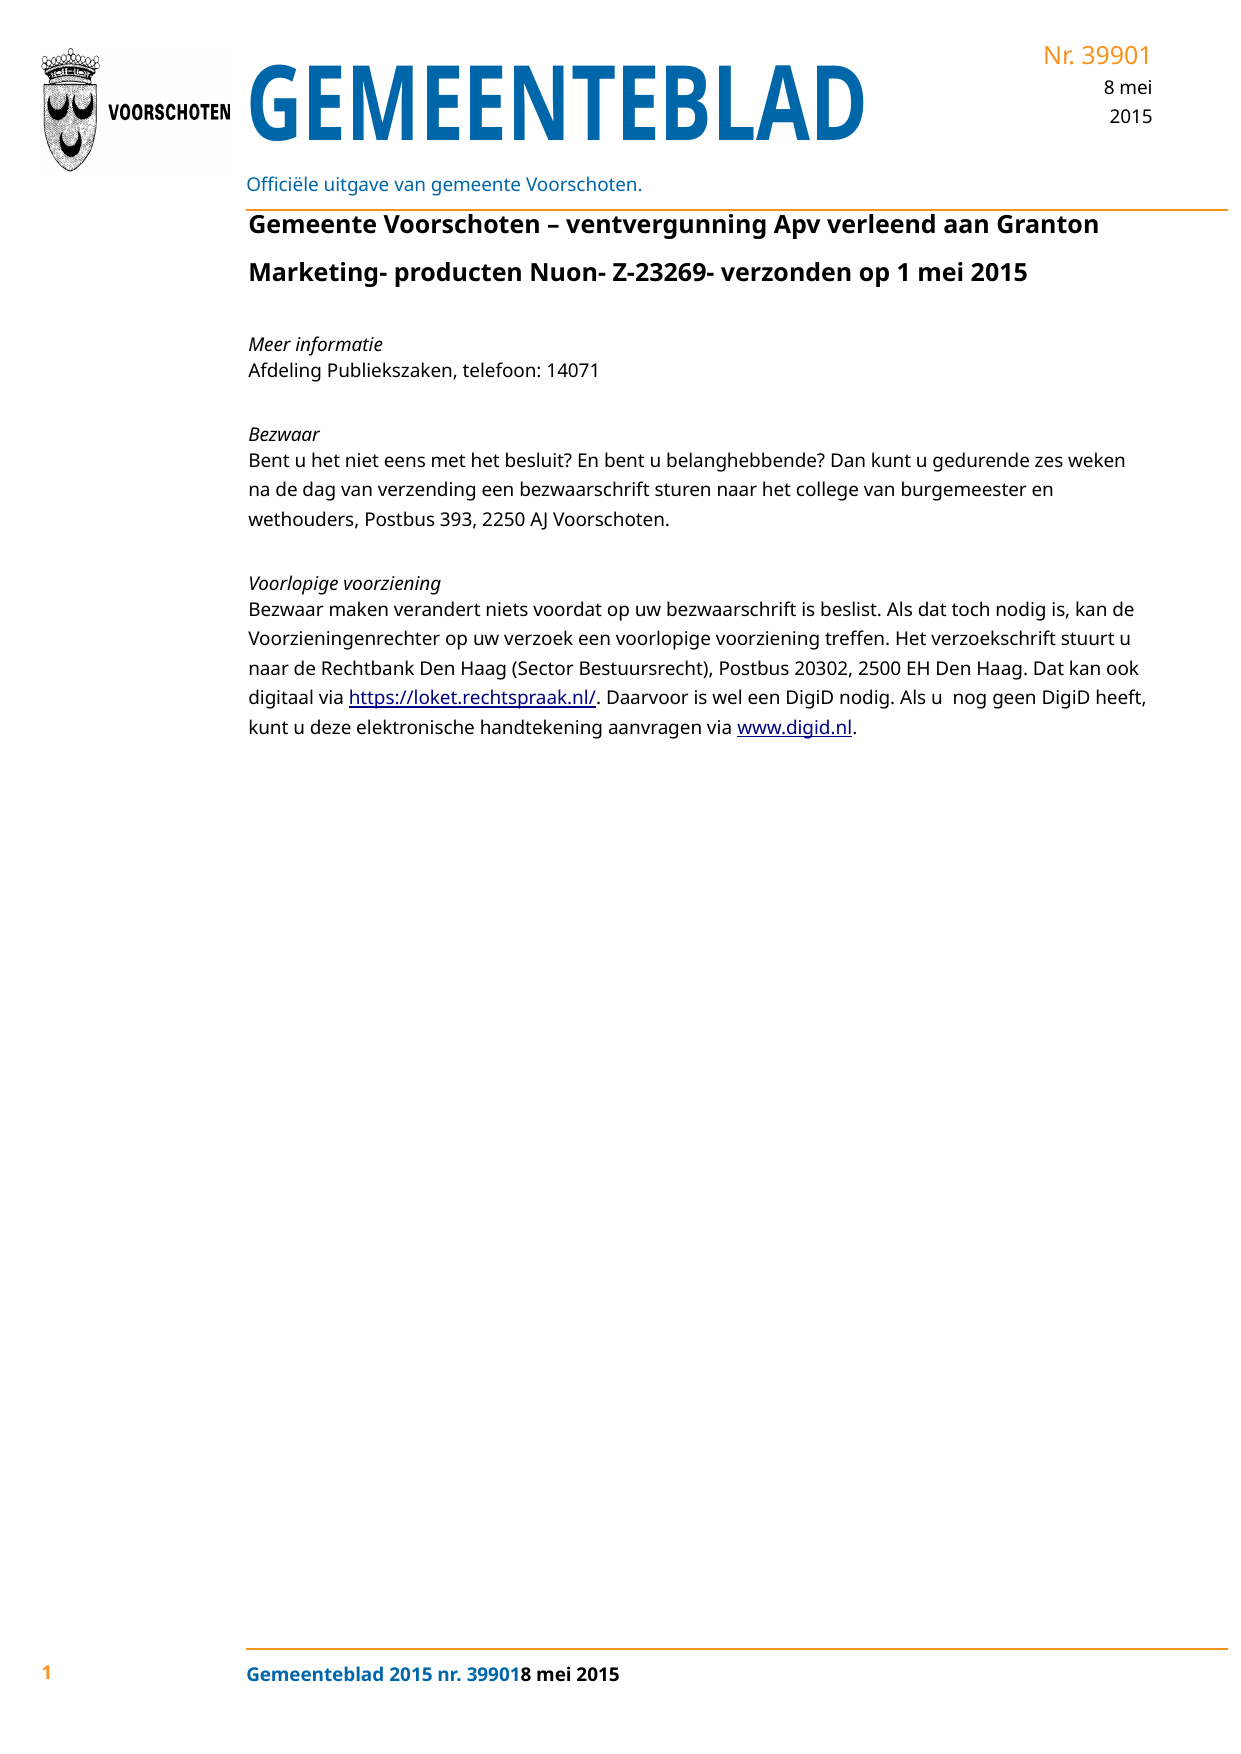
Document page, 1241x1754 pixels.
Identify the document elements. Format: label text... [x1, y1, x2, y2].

text Meer informatie [248, 331, 1152, 357]
text Voorlopige voorziening [248, 570, 1152, 596]
picture [41, 47, 231, 172]
text Afdeling Publiekszaken, telefoon: 14071 [248, 357, 1152, 383]
text Bezwaar [248, 421, 1152, 447]
text Bent u het niet eens met het besluit? En bent u belanghebbende? Dan kunt u gedurende zes weken na de dag van verzending een bezwaarschrift sturen naar het college van burgemeester en wethouders, Postbus 393, 2250 AJ Voorschoten. [248, 447, 1152, 532]
text Bezwaar maken verandert niets voordat op uw bezwaarschrift is beslist. Als dat toch nodig is, kan de Voorzieningenrechter op uw verzoek een voorlopige voorziening treffen. Het verzoekschrift stuurt u naar de Rechtbank Den Haag (Sector Bestuursrecht), Postbus 20302, 2500 EH Den Haag. Dat kan ook digitaal via https://loket.rechtspraak.nl/. Daarvoor is wel een DigiD nodig. Als u nog geen DigiD heeft, kunt u deze elektronische handtekening aanvragen via www.digid.nl. [248, 596, 1152, 740]
text Gemeente Voorschoten – ventvergunning Apv verleend aan Granton Marketing- producten Nuon- Z-23269- verzonden op 1 mei 2015 [248, 211, 1152, 288]
